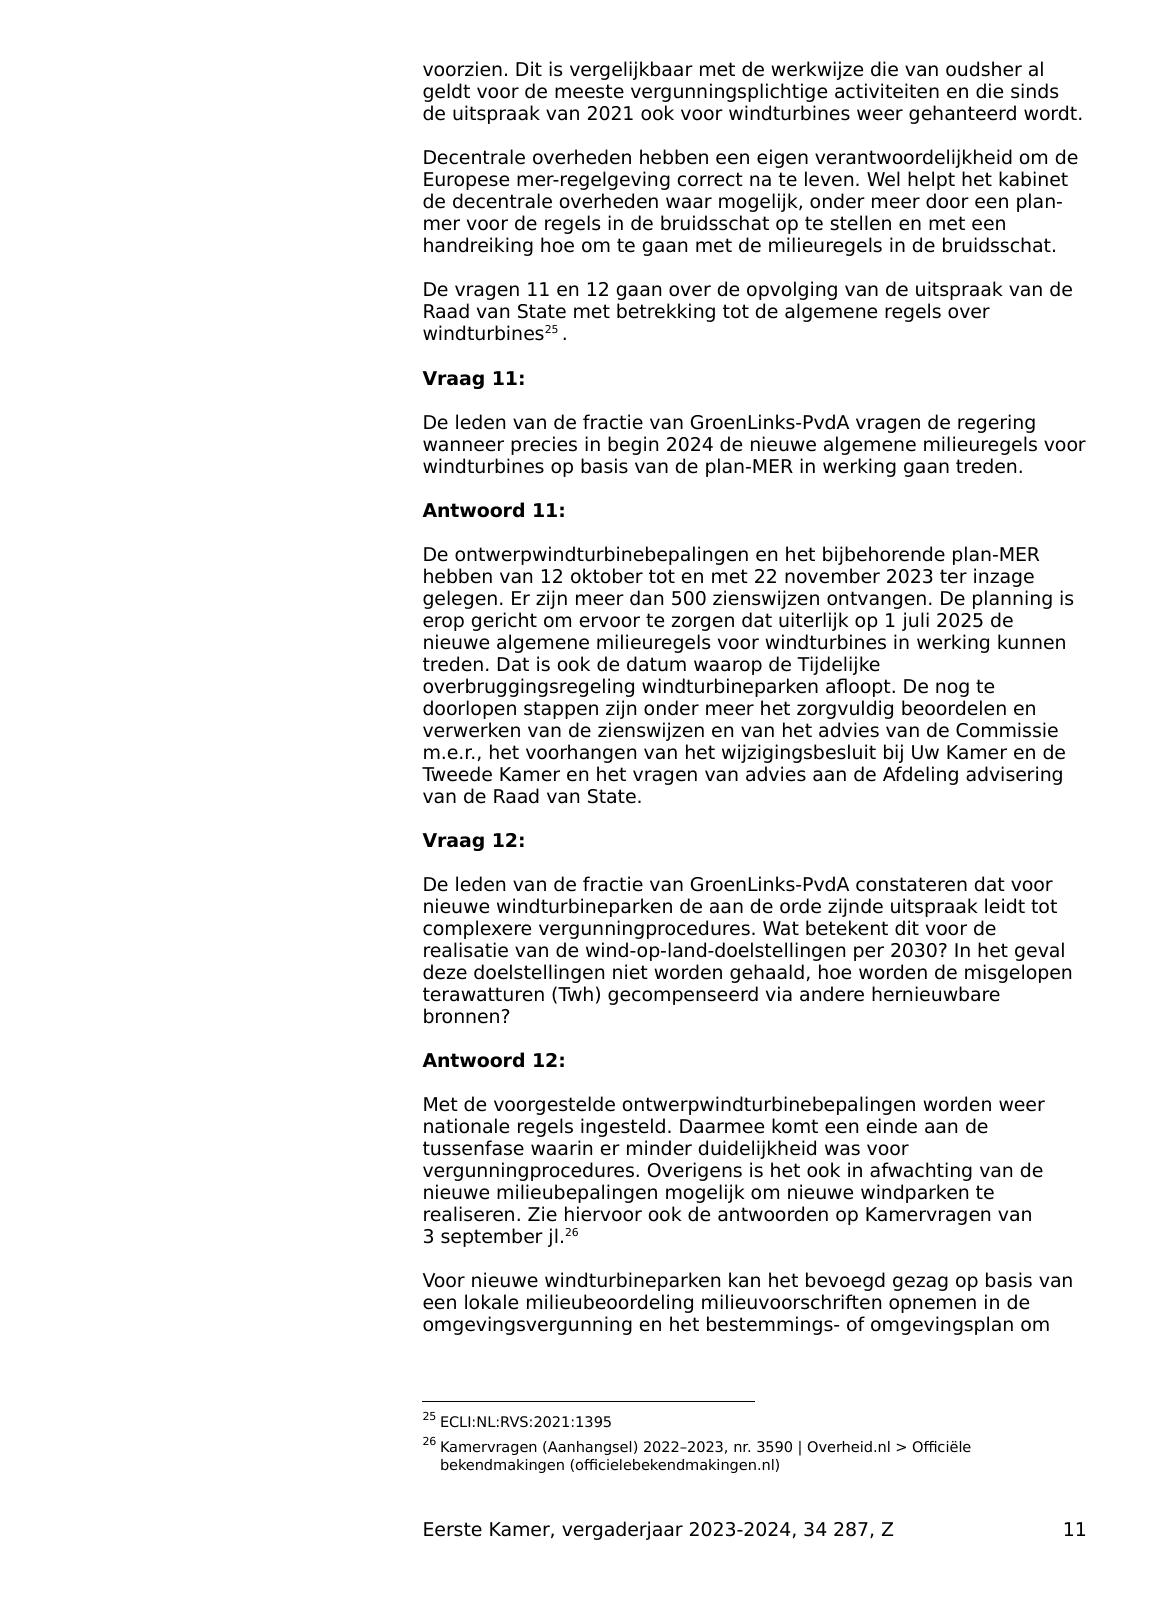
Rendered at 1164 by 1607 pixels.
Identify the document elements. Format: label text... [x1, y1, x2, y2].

text De vragen 11 en 12 gaan over de opvolging van de uitspraak van de Raad van State met betrekking tot de algemene regels over windturbines. [422, 279, 1087, 345]
subtitle Antwoord 11: [422, 500, 1087, 522]
text Met de voorgestelde ontwerpwindturbinebepalingen worden weer nationale regels ingesteld. Daarmee komt een einde aan de tussenfase waarin er minder duidelijkheid was voor vergunningprocedures. Overigens is het ook in afwachting van de nieuwe milieubepalingen mogelijk om nieuwe windparken te realiseren. Zie hiervoor ook de antwoorden op Kamervragen van 3 september jl. [422, 1094, 1087, 1248]
text ECLI:NL:RVS:2021:1395 [422, 1410, 1087, 1432]
text De leden van de fractie van GroenLinks-PvdA constateren dat voor nieuwe windturbineparken de aan de orde zijnde uitspraak leidt tot complexere vergunningprocedures. Wat betekent dit voor de realisatie van de wind-op-land-doelstellingen per 2030? In het geval deze doelstellingen niet worden gehaald, hoe worden de misgelopen terawatturen (Twh) gecompenseerd via andere hernieuwbare bronnen? [422, 874, 1087, 1028]
text Kamervragen (Aanhangsel) 2022–2023, nr. 3590 | Overheid.nl > Officiële bekendmakingen (officielebekendmakingen.nl) [422, 1435, 1087, 1474]
text De ontwerpwindturbinebepalingen en het bijbehorende plan-MER hebben van 12 oktober tot en met 22 november 2023 ter inzage gelegen. Er zijn meer dan 500 zienswijzen ontvangen. De planning is erop gericht om ervoor te zorgen dat uiterlijk op 1 juli 2025 de nieuwe algemene milieuregels voor windturbines in werking kunnen treden. Dat is ook de datum waarop de Tijdelijke overbruggingsregeling windturbineparken afloopt. De nog te doorlopen stappen zijn onder meer het zorgvuldig beoordelen en verwerken van de zienswijzen en van het advies van de Commissie m.e.r., het voorhangen van het wijzigingsbesluit bij Uw Kamer en de Tweede Kamer en het vragen van advies aan de Afdeling advisering van de Raad van State. [422, 544, 1087, 808]
text voorzien. Dit is vergelijkbaar met de werkwijze die van oudsher al geldt voor de meeste vergunningsplichtige activiteiten en die sinds de uitspraak van 2021 ook voor windturbines weer gehanteerd wordt. [422, 59, 1087, 125]
subtitle Vraag 11: [422, 367, 1087, 389]
subtitle Antwoord 12: [422, 1050, 1087, 1072]
text De leden van de fractie van GroenLinks-PvdA vragen de regering wanneer precies in begin 2024 de nieuwe algemene milieuregels voor windturbines op basis van de plan-MER in werking gaan treden. [422, 412, 1087, 477]
text Voor nieuwe windturbineparken kan het bevoegd gezag op basis van een lokale milieubeoordeling milieuvoorschriften opnemen in de omgevingsvergunning en het bestemmings- of omgevingsplan om [422, 1270, 1087, 1336]
subtitle Vraag 12: [422, 830, 1087, 852]
text Decentrale overheden hebben een eigen verantwoordelijkheid om de Europese mer-regelgeving correct na te leven. Wel helpt het kabinet de decentrale overheden waar mogelijk, onder meer door een plan-mer voor de regels in de bruidsschat op te stellen en met een handreiking hoe om te gaan met de milieuregels in de bruidsschat. [422, 147, 1087, 257]
